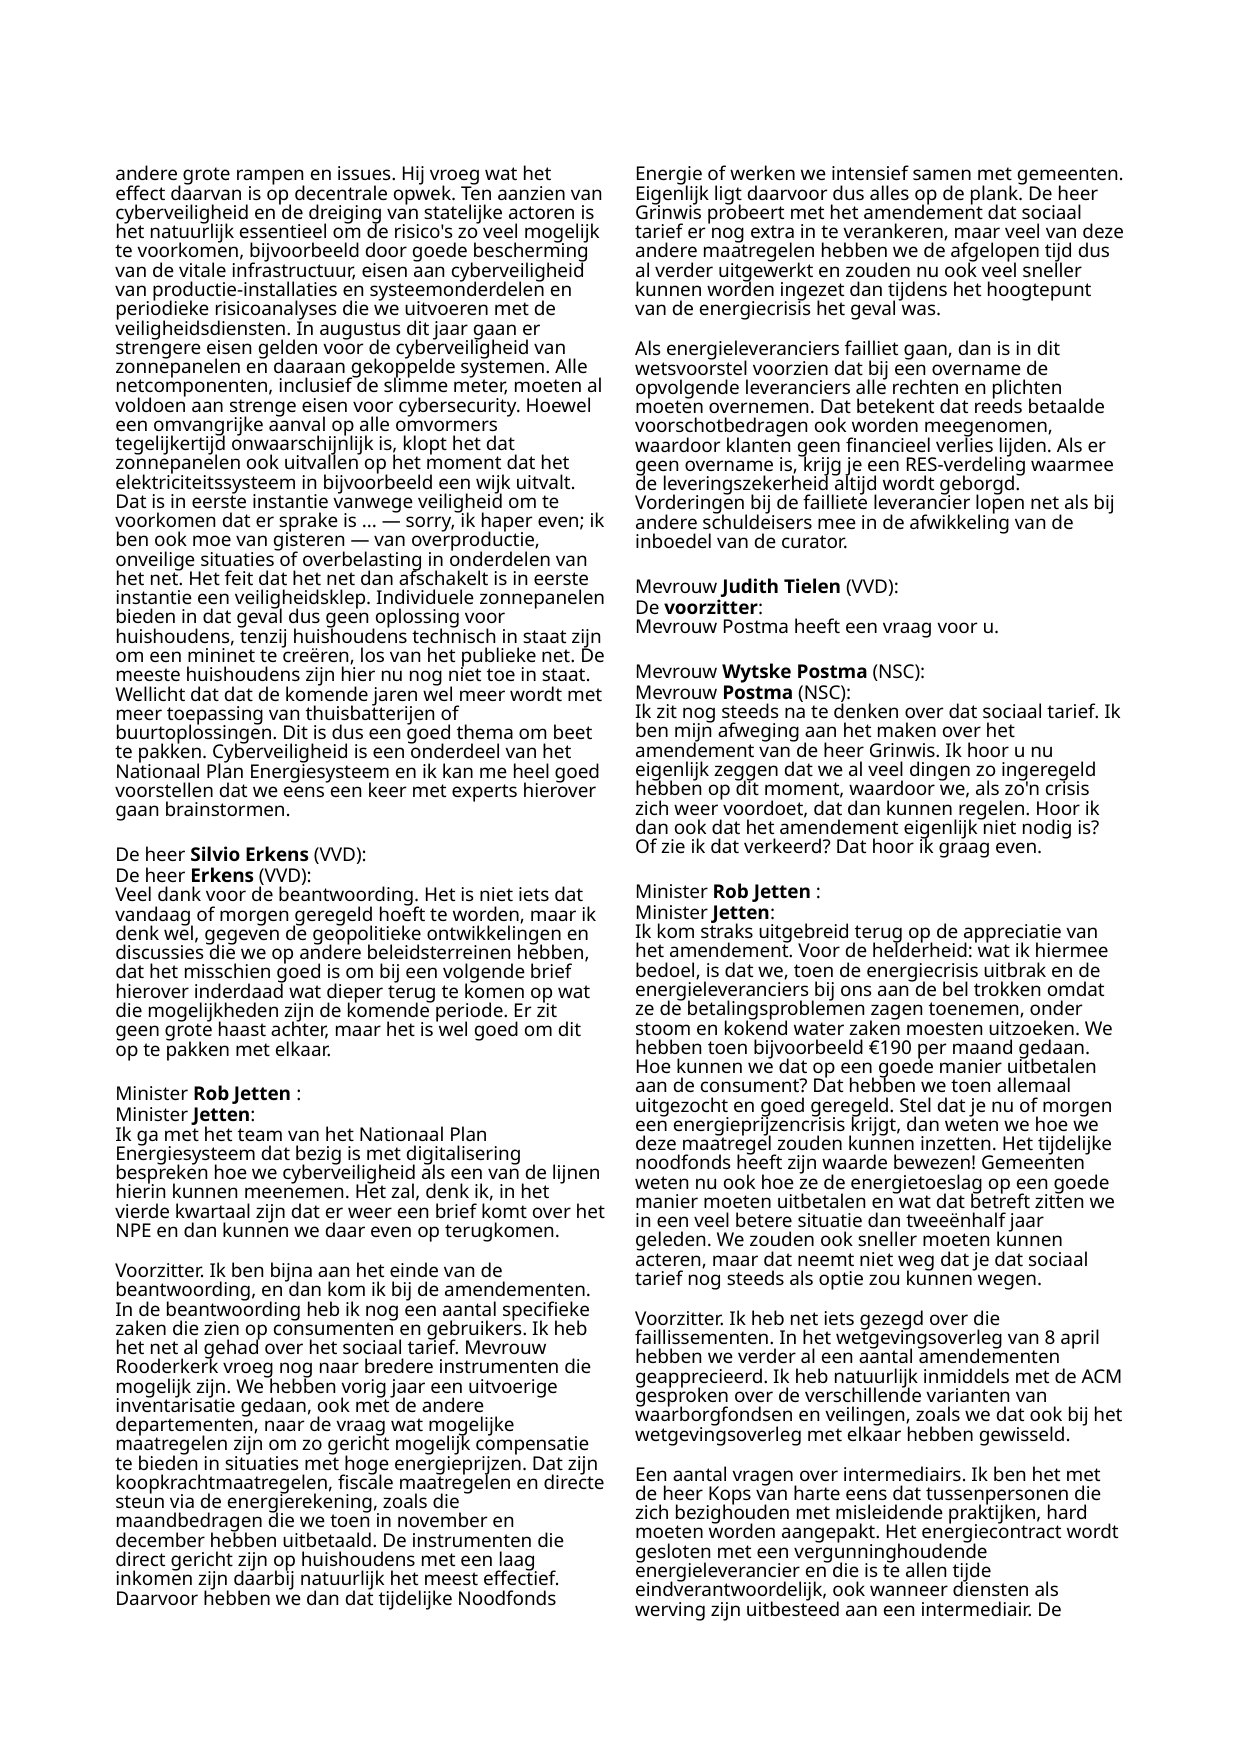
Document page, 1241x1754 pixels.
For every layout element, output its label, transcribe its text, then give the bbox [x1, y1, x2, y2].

text Veel dank voor de beantwoording. Het is niet iets dat vandaag of morgen geregeld hoeft te worden, maar ik denk wel, gegeven de geopolitieke ontwikkelingen en discussies die we op andere beleidsterreinen hebben, dat het misschien goed is om bij een volgende brief hierover inderdaad wat dieper terug te komen op wat die mogelijkheden zijn de komende periode. Er zit geen grote haast achter, maar het is wel goed om dit op te pakken met elkaar. [115, 886, 605, 1060]
text Mevrouw Wytske Postma (NSC): [635, 658, 1125, 684]
text andere grote rampen en issues. Hij vroeg wat het effect daarvan is op decentrale opwek. Ten aanzien van cyberveiligheid en de dreiging van statelijke actoren is het natuurlijk essentieel om de risico's zo veel mogelijk te voorkomen, bijvoorbeeld door goede bescherming van de vitale infrastructuur, eisen aan cyberveiligheid van productie-installaties en systeemonderdelen en periodieke risicoanalyses die we uitvoeren met de veiligheidsdiensten. In augustus dit jaar gaan er strengere eisen gelden voor de cyberveiligheid van zonnepanelen en daaraan gekoppelde systemen. Alle netcomponenten, inclusief de slimme meter, moeten al voldoen aan strenge eisen voor cybersecurity. Hoewel een omvangrijke aanval op alle omvormers tegelijkertijd onwaarschijnlijk is, klopt het dat zonnepanelen ook uitvallen op het moment dat het elektriciteitssysteem in bijvoorbeeld een wijk uitvalt. Dat is in eerste instantie vanwege veiligheid om te voorkomen dat er sprake is ... — sorry, ik haper even; ik ben ook moe van gisteren — van overproductie, onveilige situaties of overbelasting in onderdelen van het net. Het feit dat het net dan afschakelt is in eerste instantie een veiligheidsklep. Individuele zonnepanelen bieden in dat geval dus geen oplossing voor huishoudens, tenzij huishoudens technisch in staat zijn om een mininet te creëren, los van het publieke net. De meeste huishoudens zijn hier nu nog niet toe in staat. Wellicht dat dat de komende jaren wel meer wordt met meer toepassing van thuisbatterijen of buurtoplossingen. Dit is dus een goed thema om beet te pakken. Cyberveiligheid is een onderdeel van het Nationaal Plan Energiesysteem en ik kan me heel goed voorstellen dat we eens een keer met experts hierover gaan brainstormen. [115, 165, 605, 821]
text Energie of werken we intensief samen met gemeenten. Eigenlijk ligt daarvoor dus alles op de plank. De heer Grinwis probeert met het amendement dat sociaal tarief er nog extra in te verankeren, maar veel van deze andere maatregelen hebben we de afgelopen tijd dus al verder uitgewerkt en zouden nu ook veel sneller kunnen worden ingezet dan tijdens het hoogtepunt van de energiecrisis het geval was. [635, 165, 1125, 319]
text Ik ga met het team van het Nationaal Plan Energiesysteem dat bezig is met digitalisering bespreken hoe we cyberveiligheid als een van de lijnen hierin kunnen meenemen. Het zal, denk ik, in het vierde kwartaal zijn dat er weer een brief komt over het NPE en dan kunnen we daar even op terugkomen. [115, 1126, 605, 1241]
text Minister Rob Jetten : [115, 1081, 605, 1106]
text De heer Erkens (VVD): [115, 867, 605, 886]
text Een aantal vragen over intermediairs. Ik ben het met de heer Kops van harte eens dat tussenpersonen die zich bezighouden met misleidende praktijken, hard moeten worden aangepakt. Het energiecontract wordt gesloten met een vergunninghoudende energieleverancier en die is te allen tijde eindverantwoordelijk, ook wanneer diensten als werving zijn uitbesteed aan een intermediair. De [635, 1466, 1125, 1620]
text Voorzitter. Ik heb net iets gezegd over die faillissementen. In het wetgevingsoverleg van 8 april hebben we verder al een aantal amendementen geapprecieerd. Ik heb natuurlijk inmiddels met de ACM gesproken over de verschillende varianten van waarborgfondsen en veilingen, zoals we dat ook bij het wetgevingsoverleg met elkaar hebben gewisseld. [635, 1310, 1125, 1445]
text Als energieleveranciers failliet gaan, dan is in dit wetsvoorstel voorzien dat bij een overname de opvolgende leveranciers alle rechten en plichten moeten overnemen. Dat betekent dat reeds betaalde voorschotbedragen ook worden meegenomen, waardoor klanten geen financieel verlies lijden. Als er geen overname is, krijg je een RES-verdeling waarmee de leveringszekerheid altijd wordt geborgd. Vorderingen bij de failliete leverancier lopen net als bij andere schuldeisers mee in de afwikkeling van de inboedel van de curator. [635, 340, 1125, 552]
text De voorzitter: [635, 599, 1125, 618]
text De heer Silvio Erkens (VVD): [115, 841, 605, 867]
text Ik kom straks uitgebreid terug op de appreciatie van het amendement. Voor de helderheid: wat ik hiermee bedoel, is dat we, toen de energiecrisis uitbrak en de energieleveranciers bij ons aan de bel trokken omdat ze de betalingsproblemen zagen toenemen, onder stoom en kokend water zaken moesten uitzoeken. We hebben toen bijvoorbeeld €190 per maand gedaan. Hoe kunnen we dat op een goede manier uitbetalen aan de consument? Dat hebben we toen allemaal uitgezocht en goed geregeld. Stel dat je nu of morgen een energieprijzencrisis krijgt, dan weten we hoe we deze maatregel zouden kunnen inzetten. Het tijdelijke noodfonds heeft zijn waarde bewezen! Gemeenten weten nu ook hoe ze de energietoeslag op een goede manier moeten uitbetalen en wat dat betreft zitten we in een veel betere situatie dan tweeënhalf jaar geleden. We zouden ook sneller moeten kunnen acteren, maar dat neemt niet weg dat je dat sociaal tarief nog steeds als optie zou kunnen wegen. [635, 923, 1125, 1289]
text Minister Jetten: [635, 904, 1125, 923]
text Ik zit nog steeds na te denken over dat sociaal tarief. Ik ben mijn afweging aan het maken over het amendement van de heer Grinwis. Ik hoor u nu eigenlijk zeggen dat we al veel dingen zo ingeregeld hebben op dit moment, waardoor we, als zo'n crisis zich weer voordoet, dat dan kunnen regelen. Hoor ik dan ook dat het amendement eigenlijk niet nodig is? Of zie ik dat verkeerd? Dat hoor ik graag even. [635, 703, 1125, 857]
text Minister Jetten: [115, 1106, 605, 1126]
text Mevrouw Judith Tielen (VVD): [635, 573, 1125, 599]
text Voorzitter. Ik ben bijna aan het einde van de beantwoording, en dan kom ik bij de amendementen. In de beantwoording heb ik nog een aantal specifieke zaken die zien op consumenten en gebruikers. Ik heb het net al gehad over het sociaal tarief. Mevrouw Rooderkerk vroeg nog naar bredere instrumenten die mogelijk zijn. We hebben vorig jaar een uitvoerige inventarisatie gedaan, ook met de andere departementen, naar de vraag wat mogelijke maatregelen zijn om zo gericht mogelijk compensatie te bieden in situaties met hoge energieprijzen. Dat zijn koopkrachtmaatregelen, fiscale maatregelen en directe steun via de energierekening, zoals die maandbedragen die we toen in november en december hebben uitbetaald. De instrumenten die direct gericht zijn op huishoudens met een laag inkomen zijn daarbij natuurlijk het meest effectief. Daarvoor hebben we dan dat tijdelijke Noodfonds [115, 1262, 605, 1609]
text Minister Rob Jetten : [635, 878, 1125, 904]
text Mevrouw Postma (NSC): [635, 684, 1125, 703]
text Mevrouw Postma heeft een vraag voor u. [635, 618, 1125, 637]
